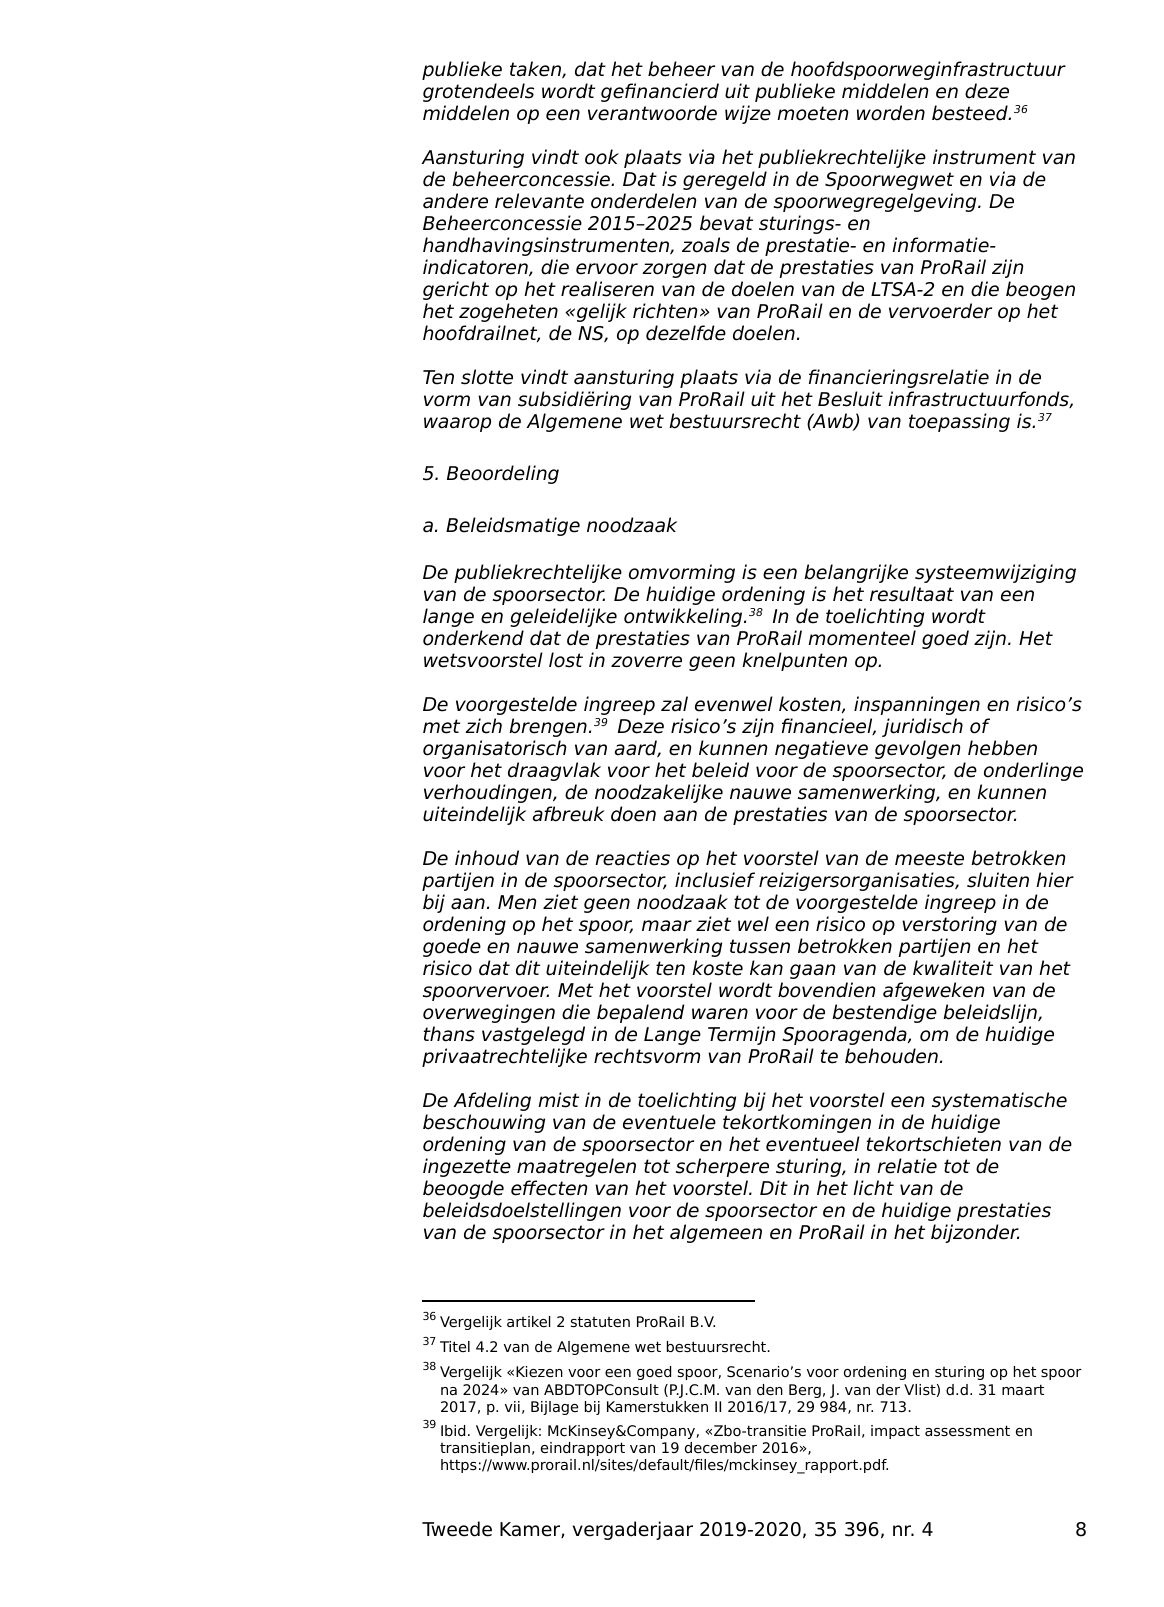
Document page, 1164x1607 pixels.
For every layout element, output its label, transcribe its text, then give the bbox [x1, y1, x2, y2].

text Vergelijk «Kiezen voor een goed spoor, Scenario’s voor ordening en sturing op het spoor na 2024» van ABDTOPConsult (P.J.C.M. van den Berg, J. van der Vlist) d.d. 31 maart 2017, p. vii, Bijlage bij Kamerstukken II 2016/17, 29 984, nr. 713. [422, 1360, 1087, 1416]
text Ten slotte vindt aansturing plaats via de financieringsrelatie in de vorm van subsidiëring van ProRail uit het Besluit infrastructuurfonds, waarop de Algemene wet bestuursrecht (Awb) van toepassing is. [422, 367, 1087, 433]
text Titel 4.2 van de Algemene wet bestuursrecht. [422, 1335, 1087, 1357]
subtitle a. Beleidsmatige noodzaak [422, 515, 1087, 537]
text publieke taken, dat het beheer van de hoofdspoorweginfrastructuur grotendeels wordt gefinancierd uit publieke middelen en deze middelen op een verantwoorde wijze moeten worden besteed. [422, 59, 1087, 125]
text De Afdeling mist in de toelichting bij het voorstel een systematische beschouwing van de eventuele tekortkomingen in de huidige ordening van de spoorsector en het eventueel tekortschieten van de ingezette maatregelen tot scherpere sturing, in relatie tot de beoogde effecten van het voorstel. Dit in het licht van de beleidsdoelstellingen voor de spoorsector en de huidige prestaties van de spoorsector in het algemeen en ProRail in het bijzonder. [422, 1090, 1087, 1244]
text De publiekrechtelijke omvorming is een belangrijke systeemwijziging van de spoorsector. De huidige ordening is het resultaat van een lange en geleidelijke ontwikkeling. In de toelichting wordt onderkend dat de prestaties van ProRail momenteel goed zijn. Het wetsvoorstel lost in zoverre geen knelpunten op. [422, 562, 1087, 672]
text Vergelijk artikel 2 statuten ProRail B.V. [422, 1310, 1087, 1332]
text Ibid. Vergelijk: McKinsey&Company, «Zbo-transitie ProRail, impact assessment en transitieplan, eindrapport van 19 december 2016», https://www.prorail.nl/sites/default/files/mckinsey_rapport.pdf. [422, 1418, 1087, 1474]
text De inhoud van de reacties op het voorstel van de meeste betrokken partijen in de spoorsector, inclusief reizigersorganisaties, sluiten hier bij aan. Men ziet geen noodzaak tot de voorgestelde ingreep in de ordening op het spoor, maar ziet wel een risico op verstoring van de goede en nauwe samenwerking tussen betrokken partijen en het risico dat dit uiteindelijk ten koste kan gaan van de kwaliteit van het spoorvervoer. Met het voorstel wordt bovendien afgeweken van de overwegingen die bepalend waren voor de bestendige beleidslijn, thans vastgelegd in de Lange Termijn Spooragenda, om de huidige privaatrechtelijke rechtsvorm van ProRail te behouden. [422, 848, 1087, 1068]
text De voorgestelde ingreep zal evenwel kosten, inspanningen en risico’s met zich brengen. Deze risico’s zijn financieel, juridisch of organisatorisch van aard, en kunnen negatieve gevolgen hebben voor het draagvlak voor het beleid voor de spoorsector, de onderlinge verhoudingen, de noodzakelijke nauwe samenwerking, en kunnen uiteindelijk afbreuk doen aan de prestaties van de spoorsector. [422, 694, 1087, 826]
subtitle 5. Beoordeling [422, 463, 1087, 485]
text Aansturing vindt ook plaats via het publiekrechtelijke instrument van de beheerconcessie. Dat is geregeld in de Spoorwegwet en via de andere relevante onderdelen van de spoorwegregelgeving. De Beheerconcessie 2015–2025 bevat sturings- en handhavingsinstrumenten, zoals de prestatie- en informatie-indicatoren, die ervoor zorgen dat de prestaties van ProRail zijn gericht op het realiseren van de doelen van de LTSA-2 en die beogen het zogeheten «gelijk richten» van ProRail en de vervoerder op het hoofdrailnet, de NS, op dezelfde doelen. [422, 147, 1087, 345]
